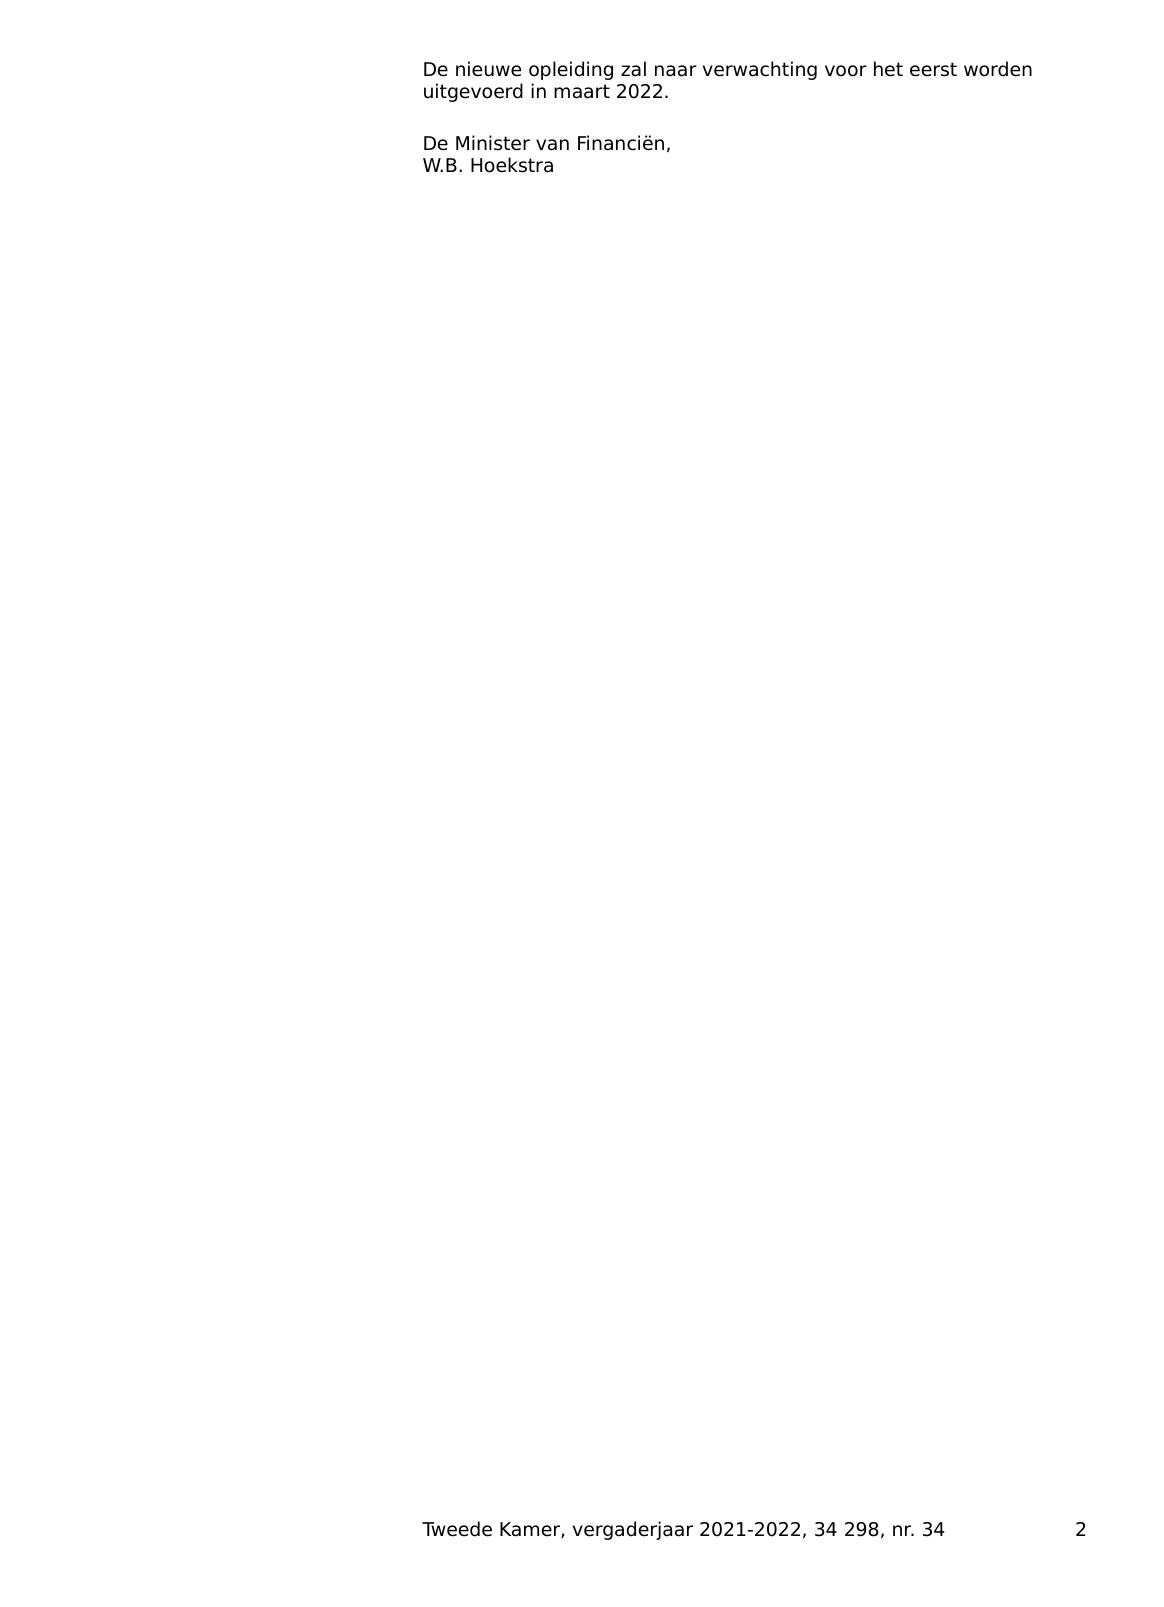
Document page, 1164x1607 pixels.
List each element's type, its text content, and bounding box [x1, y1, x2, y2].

text De Minister van Financiën, W.B. Hoekstra [422, 133, 1087, 177]
text De nieuwe opleiding zal naar verwachting voor het eerst worden uitgevoerd in maart 2022. [422, 59, 1087, 103]
